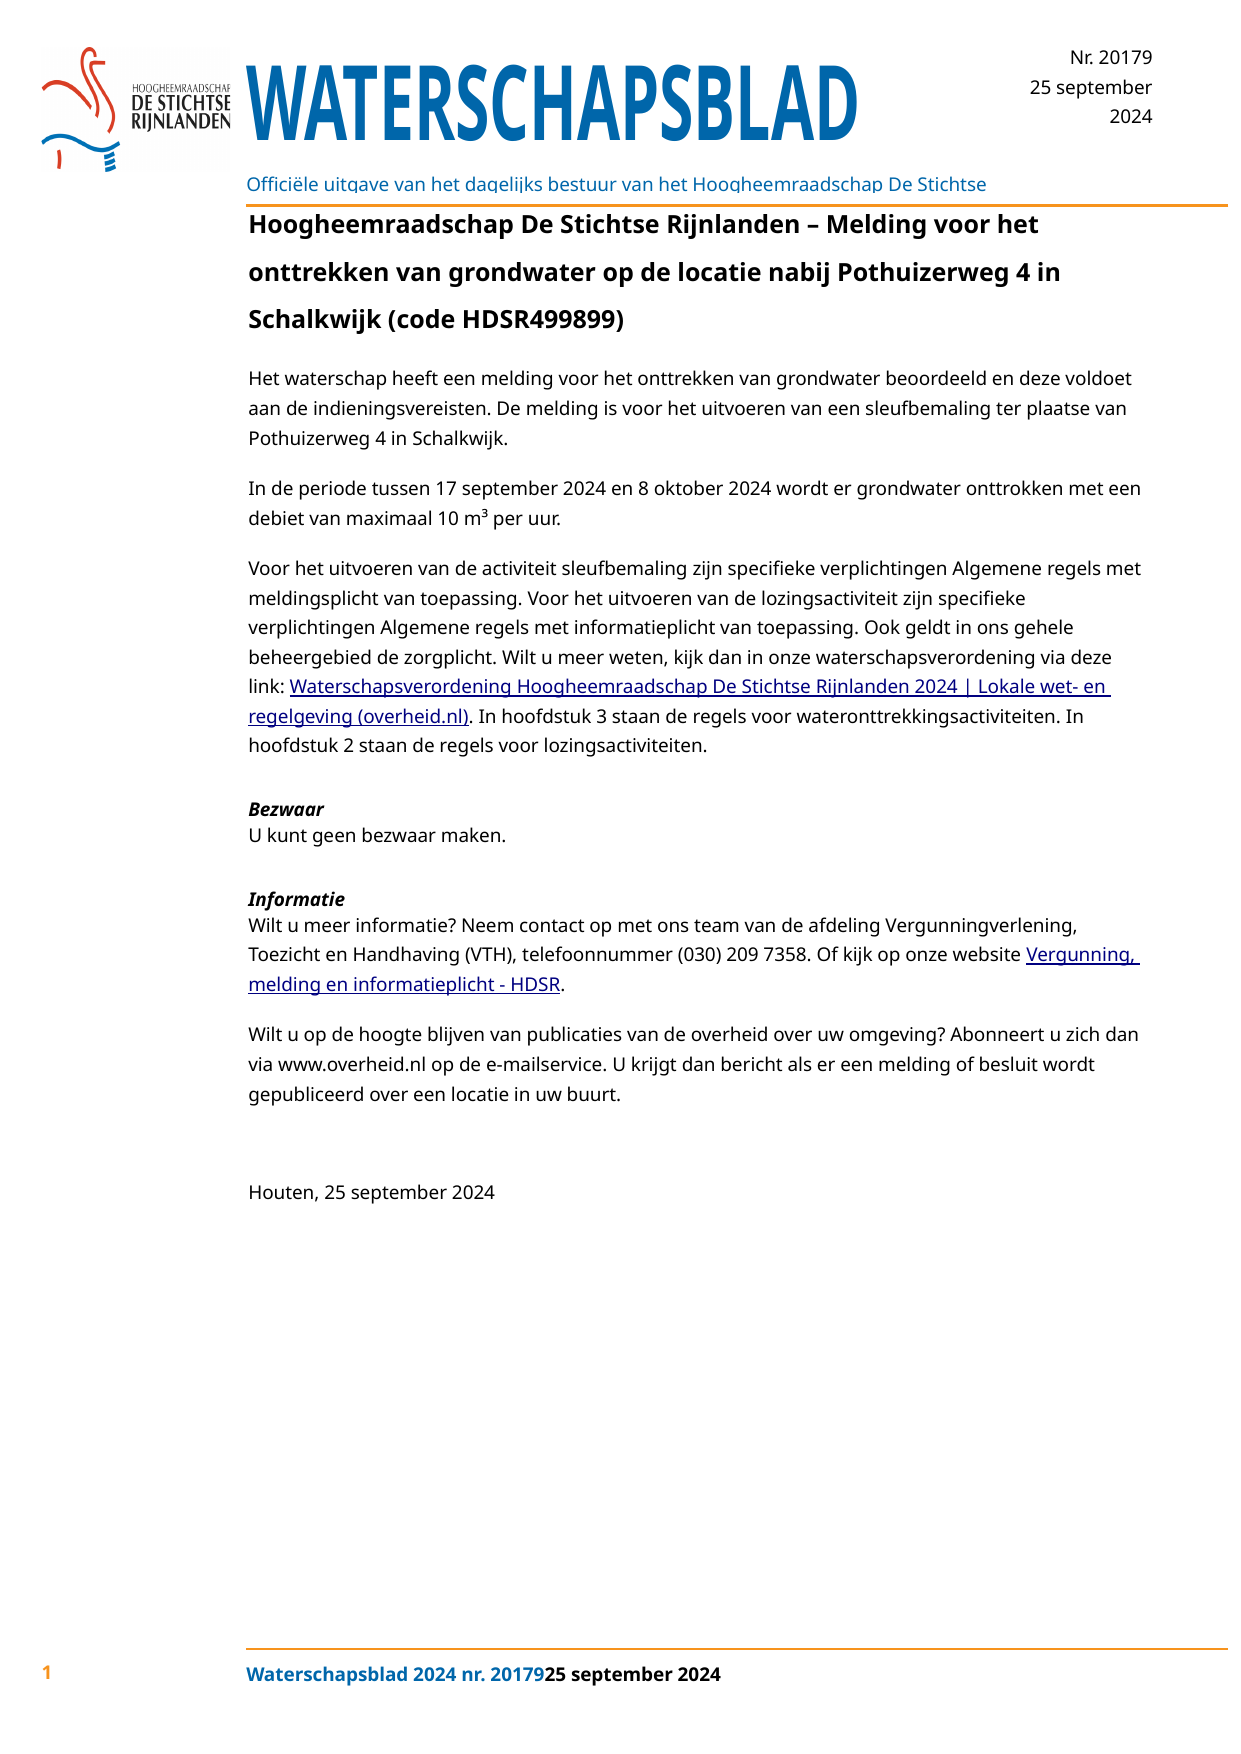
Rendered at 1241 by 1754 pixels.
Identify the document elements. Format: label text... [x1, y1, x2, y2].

text Bezwaar [248, 797, 1152, 822]
text Voor het uitvoeren van de activiteit sleufbemaling zijn specifieke verplichtingen Algemene regels met meldingsplicht van toepassing. Voor het uitvoeren van de lozingsactiviteit zijn specifieke verplichtingen Algemene regels met informatieplicht van toepassing. Ook geldt in ons gehele beheergebied de zorgplicht. Wilt u meer weten, kijk dan in onze waterschapsverordening via deze link: Waterschapsverordening Hoogheemraadschap De Stichtse Rijnlanden 2024 | Lokale wet- en regelgeving (overheid.nl). In hoofdstuk 3 staan de regels voor wateronttrekkingsactiviteiten. In hoofdstuk 2 staan de regels voor lozingsactiviteiten. [248, 555, 1152, 758]
text In de periode tussen 17 september 2024 en 8 oktober 2024 wordt er grondwater onttrokken met een debiet van maximaal 10 m³ per uur. [248, 475, 1152, 530]
text Hoogheemraadschap De Stichtse Rijnlanden – Melding voor het onttrekken van grondwater op de locatie nabij Pothuizerweg 4 in Schalkwijk (code HDSR499899) [248, 207, 1152, 336]
text Houten, 25 september 2024 [248, 1179, 1152, 1205]
text Wilt u meer informatie? Neem contact op met ons team van de afdeling Vergunningverlening, Toezicht en Handhaving (VTH), telefoonnummer (030) 209 7358. Of kijk op onze website Vergunning, melding en informatieplicht - HDSR. [248, 912, 1152, 997]
picture [41, 47, 231, 172]
text U kunt geen bezwaar maken. [248, 822, 1152, 848]
text Informatie [248, 886, 1152, 912]
text Het waterschap heeft een melding voor het onttrekken van grondwater beoordeeld en deze voldoet aan de indieningsvereisten. De melding is voor het uitvoeren van een sleufbemaling ter plaatse van Pothuizerweg 4 in Schalkwijk. [248, 366, 1152, 450]
text Wilt u op de hoogte blijven van publicaties van de overheid over uw omgeving? Abonneert u zich dan via www.overheid.nl op de e-mailservice. U krijgt dan bericht als er een melding of besluit wordt gepubliceerd over een locatie in uw buurt. [248, 1022, 1152, 1106]
